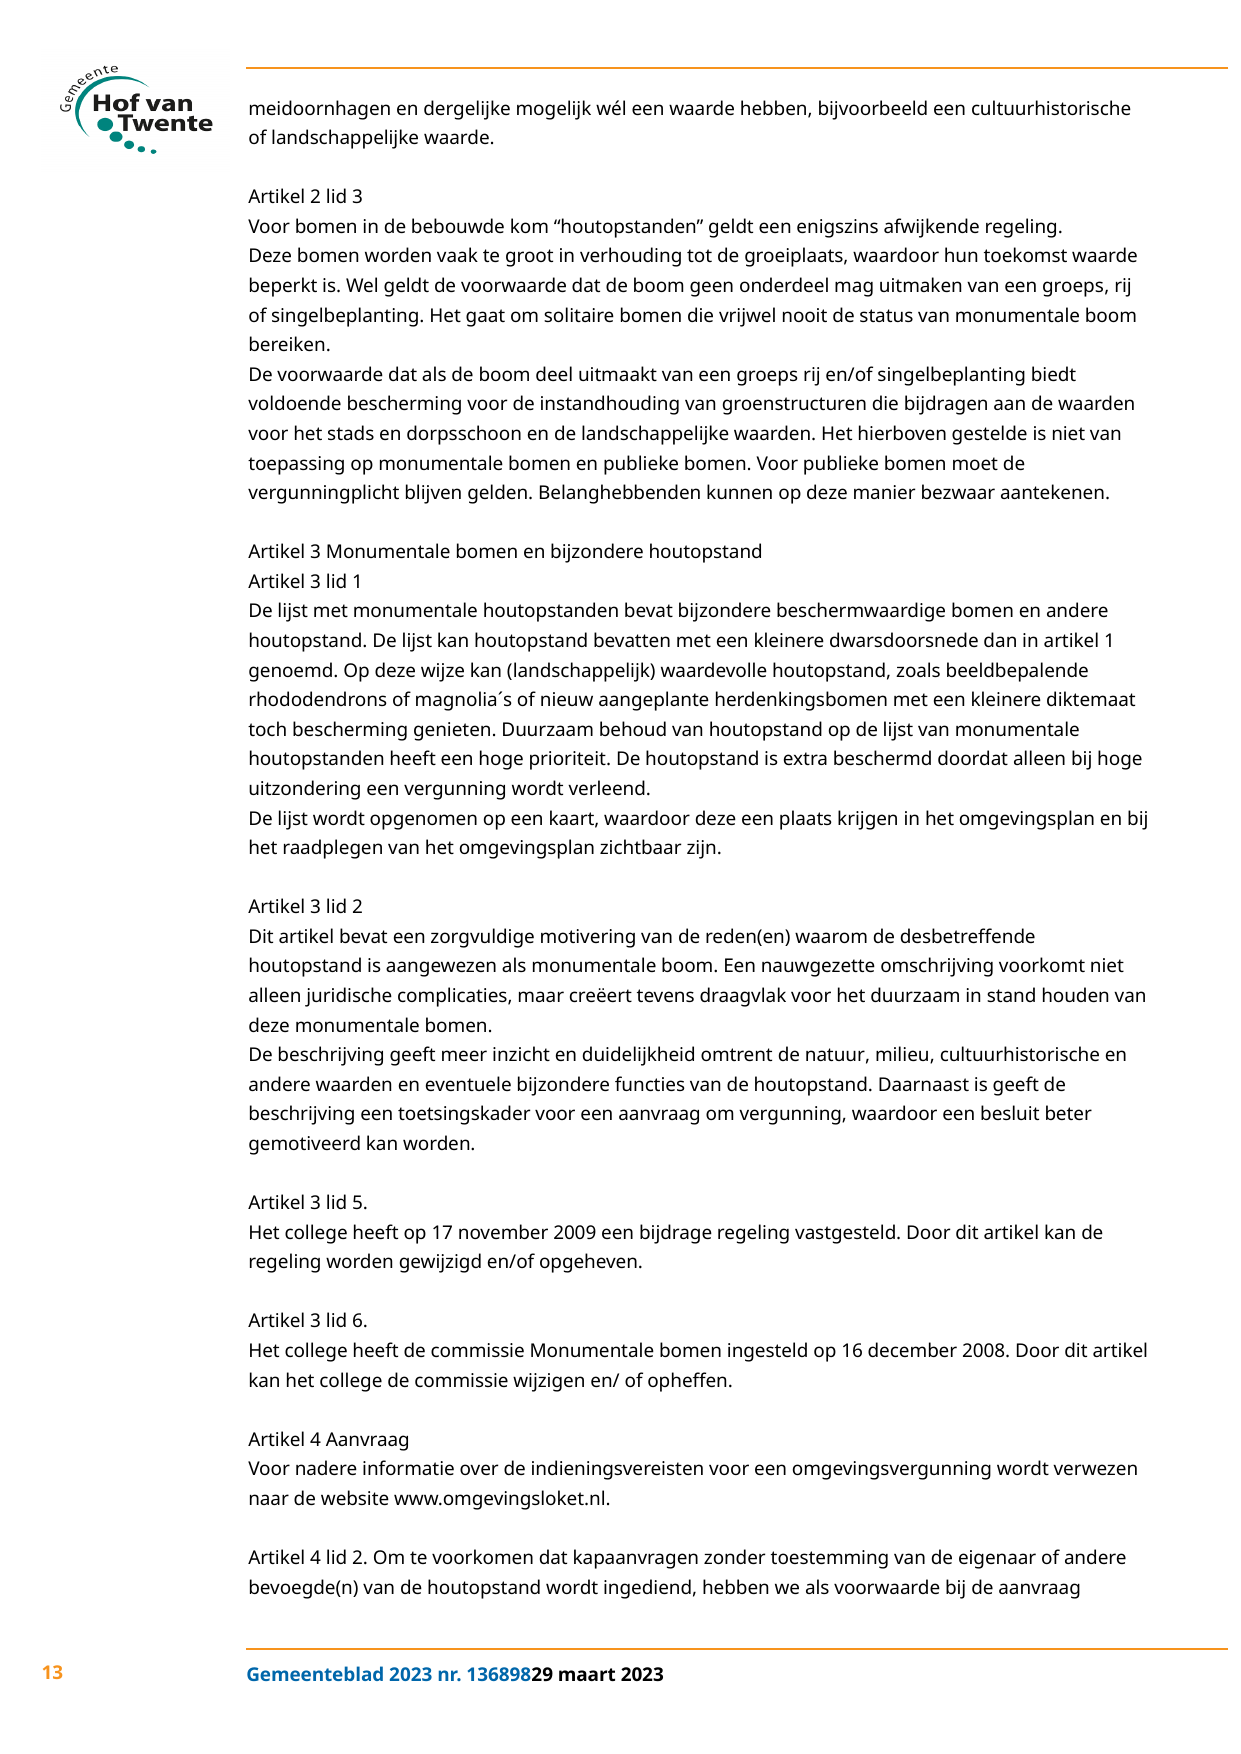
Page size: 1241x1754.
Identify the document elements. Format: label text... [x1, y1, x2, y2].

text Artikel 3 lid 1 [248, 568, 1152, 594]
text De voorwaarde dat als de boom deel uitmaakt van een groeps­ rij­ en/of singelbeplanting biedt voldoende bescherming voor de instandhouding van groenstructuren die bijdragen aan de waarden voor het stads­ en dorpsschoon en de landschappelijke waarden. Het hierboven gestelde is niet van [248, 361, 1152, 446]
text Dit artikel bevat een zorgvuldige motivering van de reden(en) waarom de desbetreffende houtopstand is aangewezen als monumentale boom. Een nauwgezette omschrijving voorkomt niet alleen juridische complicaties, maar creëert tevens draagvlak voor het duurzaam in stand houden van deze monumentale bomen. [248, 923, 1152, 1038]
text Artikel 2 lid 3 [248, 183, 1152, 209]
text Artikel 3 lid 5. [248, 1189, 1152, 1215]
text Artikel 3 lid 6. [248, 1308, 1152, 1333]
text toepassing op monumentale bomen en publieke bomen. Voor publieke bomen moet de vergunningplicht blijven gelden. Belanghebbenden kunnen op deze manier bezwaar aantekenen. [248, 450, 1152, 505]
text meidoornhagen en dergelijke mogelijk wél een waarde hebben, bijvoorbeeld een cultuurhistorische of landschappelijke waarde. [248, 95, 1152, 150]
text Deze bomen worden vaak te groot in verhouding tot de groeiplaats, waardoor hun toekomst waarde beperkt is. Wel geldt de voorwaarde dat de boom geen onderdeel mag uitmaken van een groeps­, rij­ of singelbeplanting. Het gaat om solitaire bomen die vrijwel nooit de status van monumentale boom bereiken. [248, 243, 1152, 357]
text Artikel 3 lid 2 [248, 893, 1152, 919]
text Voor bomen in de bebouwde kom “houtopstanden” geldt een enigszins afwijkende regeling. [248, 213, 1152, 239]
text rhododendrons of magnolia´s of nieuw aangeplante herdenkingsbomen met een kleinere diktemaat toch bescherming genieten. Duurzaam behoud van houtopstand op de lijst van monumentale houtopstanden heeft een hoge prioriteit. De houtopstand is extra beschermd doordat alleen bij hoge uitzondering een vergunning wordt verleend. [248, 686, 1152, 801]
text Artikel 3 Monumentale bomen en bijzondere houtopstand [248, 538, 1152, 564]
text De lijst met monumentale houtopstanden bevat bijzondere beschermwaardige bomen en andere houtopstand. De lijst kan houtopstand bevatten met een kleinere dwarsdoorsnede dan in artikel 1 genoemd. Op deze wijze kan (landschappelijk) waardevolle houtopstand, zoals beeldbepalende [248, 598, 1152, 683]
text Artikel 4 Aanvraag [248, 1426, 1152, 1452]
text Het college heeft de commissie Monumentale bomen ingesteld op 16 december 2008. Door dit artikel kan het college de commissie wijzigen en/ of opheffen. [248, 1337, 1152, 1393]
text Voor nadere informatie over de indieningsvereisten voor een omgevingsvergunning wordt verwezen naar de website www.omgevingsloket.nl. [248, 1456, 1152, 1511]
text De lijst wordt opgenomen op een kaart, waardoor deze een plaats krijgen in het omgevingsplan en bij het raadplegen van het omgevingsplan zichtbaar zijn. [248, 805, 1152, 860]
picture [41, 47, 231, 172]
text De beschrijving geeft meer inzicht en duidelijkheid omtrent de natuur­, milieu­, cultuurhistorische­ en andere waarden en eventuele bijzondere functies van de houtopstand. Daarnaast is geeft de beschrijving een toetsingskader voor een aanvraag om vergunning, waardoor een besluit beter gemotiveerd kan worden. [248, 1041, 1152, 1156]
text Artikel 4 lid 2. Om te voorkomen dat kapaanvragen zonder toestemming van de eigenaar of andere bevoegde(n) van de houtopstand wordt ingediend, hebben we als voorwaarde bij de aanvraag [248, 1544, 1152, 1600]
text Het college heeft op 17 november 2009 een bijdrage regeling vastgesteld. Door dit artikel kan de regeling worden gewijzigd en/of opgeheven. [248, 1219, 1152, 1274]
